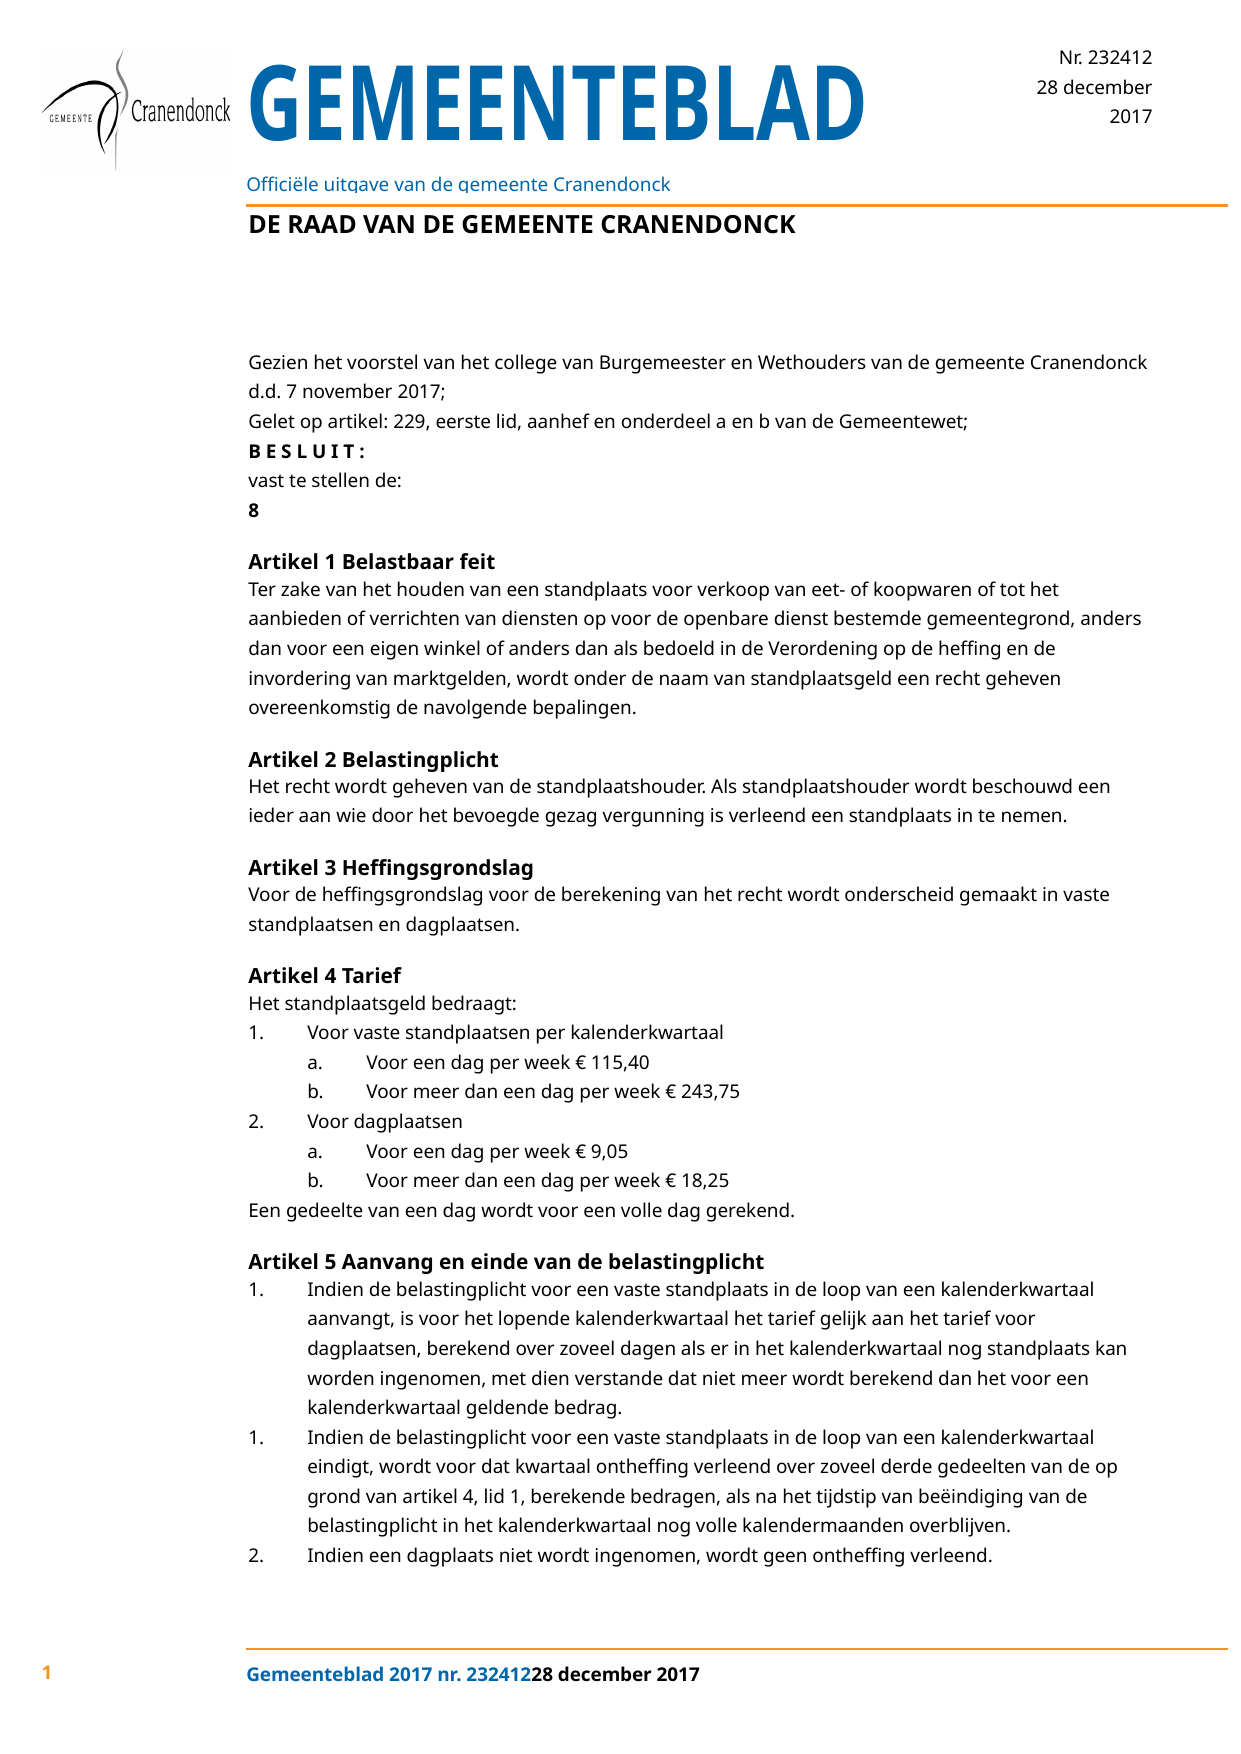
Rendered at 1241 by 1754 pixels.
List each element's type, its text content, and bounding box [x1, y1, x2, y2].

text Gelet op artikel: 229, eerste lid, aanhef en onderdeel a en b van de Gemeentewet; [248, 408, 1152, 434]
text Een gedeelte van een dag wordt voor een volle dag gerekend. [248, 1197, 1152, 1223]
text DE RAAD VAN DE GEMEENTE CRANENDONCK [248, 207, 1152, 241]
list Voor meer dan een dag per week € 18,25 [307, 1167, 1152, 1193]
text Ter zake van het houden van een standplaats voor verkoop van eet- of koopwaren of tot het aanbieden of verrichten van diensten op voor de openbare dienst bestemde gemeentegrond, anders dan voor een eigen winkel of anders dan als bedoeld in de Verordening op de heffing en de invordering van marktgelden, wordt onder de naam van standplaatsgeld een recht geheven overeenkomstig de navolgende bepalingen. [248, 576, 1152, 720]
text Het recht wordt geheven van de standplaatshouder. Als standplaatshouder wordt beschouwd een ieder aan wie door het bevoegde gezag vergunning is verleend een standplaats in te nemen. [248, 773, 1152, 828]
list Voor een dag per week € 9,05 [307, 1138, 1152, 1164]
list Voor een dag per week € 115,40 [307, 1049, 1152, 1075]
list worden ingenomen, met dien verstande dat niet meer wordt berekend dan het voor een [248, 1365, 1152, 1390]
text Artikel 2 Belastingplicht [248, 745, 1152, 773]
text Voor de heffingsgrondslag voor de berekening van het recht wordt onderscheid gemaakt in vaste standplaatsen en dagplaatsen. [248, 882, 1152, 937]
list dagplaatsen, berekend over zoveel dagen als er in het kalenderkwartaal nog standplaats kan [248, 1335, 1152, 1361]
picture [41, 47, 231, 172]
list Voor vaste standplaatsen per kalenderkwartaal [248, 1019, 1152, 1045]
list Indien een dagplaats niet wordt ingenomen, wordt geen ontheffing verleend. [248, 1542, 1152, 1568]
list Indien de belastingplicht voor een vaste standplaats in de loop van een kalenderkwartaal aanvangt, is voor het lopende kalenderkwartaal het tarief gelijk aan het tarief voor [248, 1276, 1152, 1331]
list kalenderkwartaal geldende bedrag. [248, 1394, 1152, 1420]
text Gezien het voorstel van het college van Burgemeester en Wethouders van de gemeente Cranendonck d.d. 7 november 2017; [248, 349, 1152, 404]
list Voor meer dan een dag per week € 243,75 [307, 1079, 1152, 1104]
list Indien de belastingplicht voor een vaste standplaats in de loop van een kalenderkwartaal eindigt, wordt voor dat kwartaal ontheffing verleend over zoveel derde gedeelten van de op grond van artikel 4, lid 1, berekende bedragen, als na het tijdstip van beëindiging van de belastingplicht in het kalenderkwartaal nog volle kalendermaanden overblijven. [248, 1424, 1152, 1538]
text Artikel 3 Heffingsgrondslag [248, 853, 1152, 882]
text Het standplaatsgeld bedraagt: [248, 990, 1152, 1016]
list Voor dagplaatsen [248, 1108, 1152, 1134]
text Artikel 5 Aanvang en einde van de belastingplicht [248, 1247, 1152, 1276]
text Artikel 4 Tarief [248, 962, 1152, 990]
text Artikel 1 Belastbaar feit [248, 547, 1152, 576]
text 8 [248, 497, 1152, 523]
text B E S L U I T : [248, 438, 1152, 464]
text vast te stellen de: [248, 467, 1152, 493]
